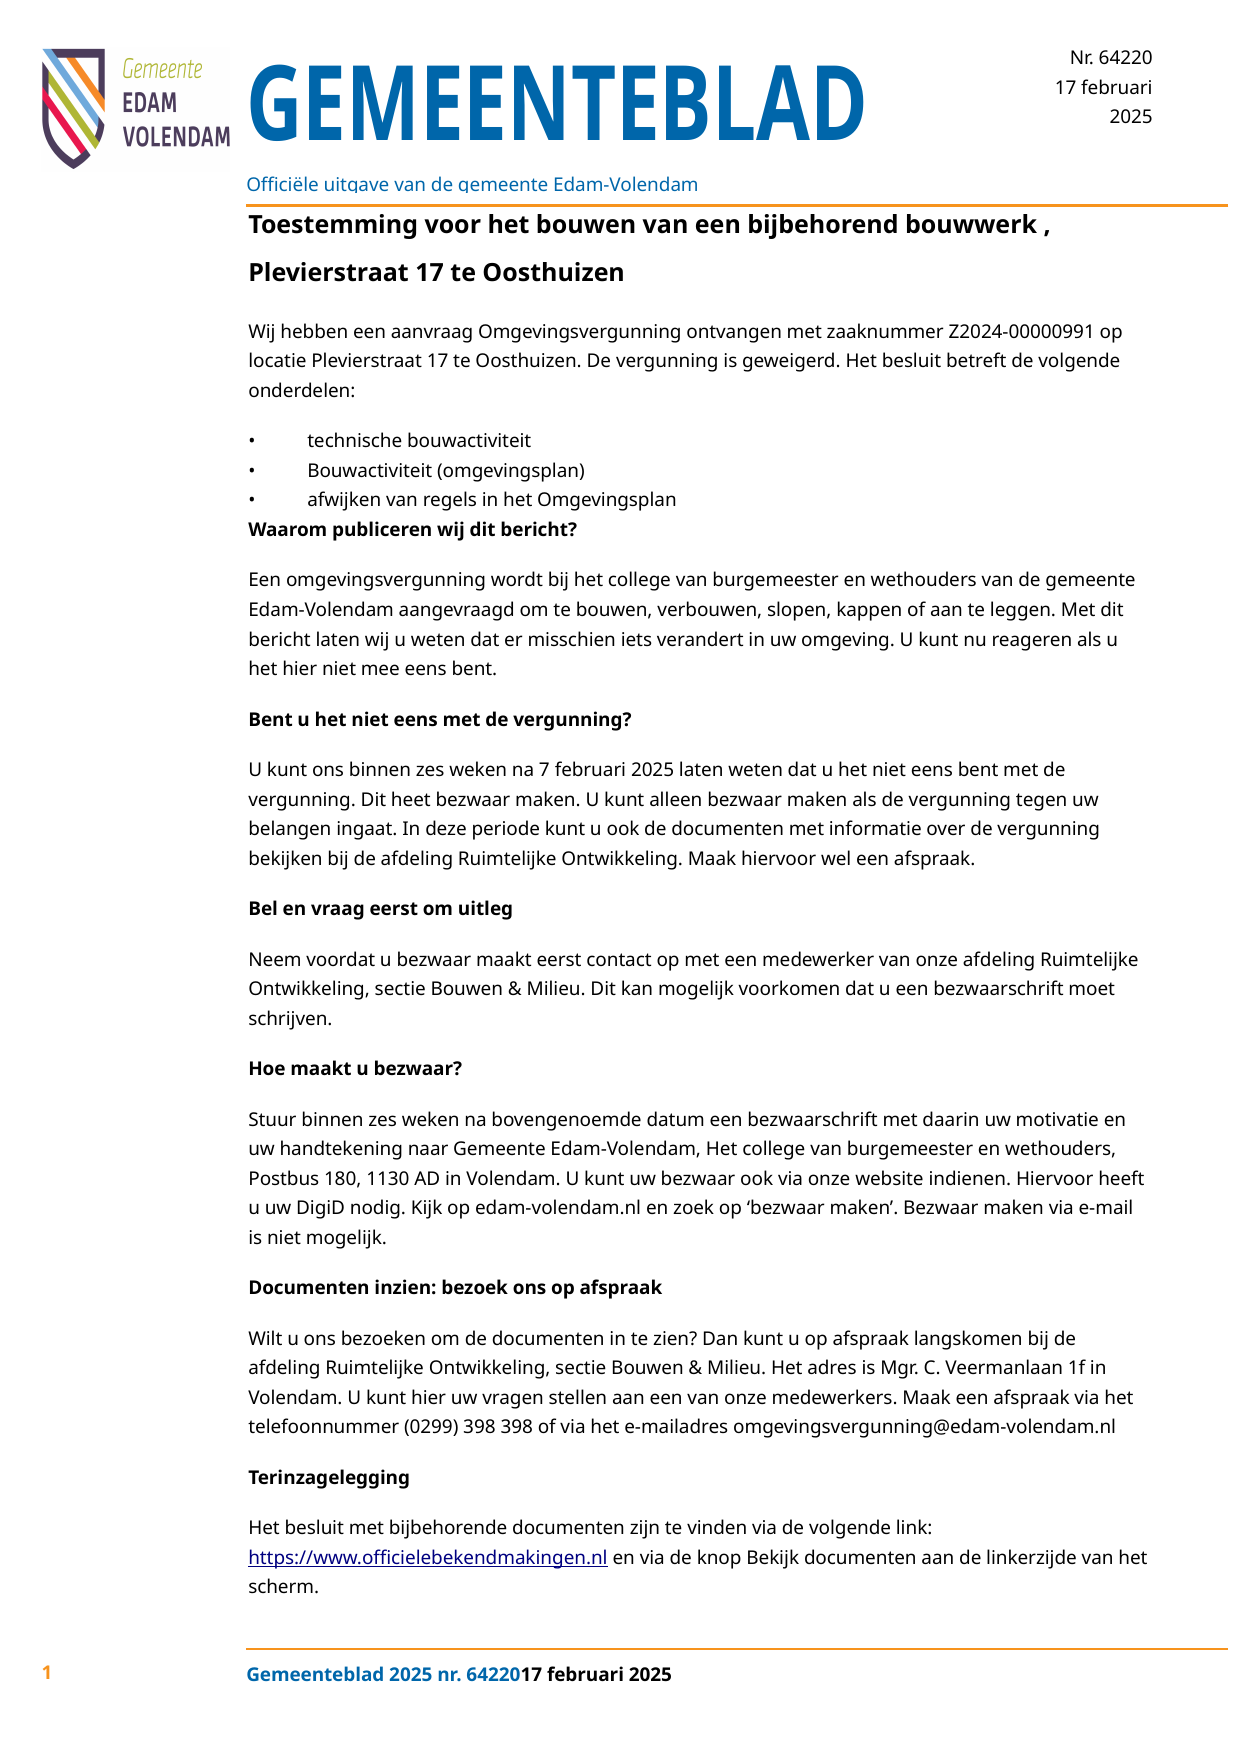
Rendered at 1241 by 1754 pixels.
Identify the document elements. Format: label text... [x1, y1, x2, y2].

text U kunt ons binnen zes weken na 7 februari 2025 laten weten dat u het niet eens bent met de vergunning. Dit heet bezwaar maken. U kunt alleen bezwaar maken als de vergunning tegen uw belangen ingaat. In deze periode kunt u ook de documenten met informatie over de vergunning bekijken bij de afdeling Ruimtelijke Ontwikkeling. Maak hiervoor wel een afspraak. [248, 756, 1152, 871]
picture [41, 47, 231, 172]
list Bouwactiviteit (omgevingsplan) [248, 457, 1152, 483]
text Wij hebben een aanvraag Omgevingsvergunning ontvangen met zaaknummer Z2024-00000991 op locatie Plevierstraat 17 te Oosthuizen. De vergunning is geweigerd. Het besluit betreft de volgende onderdelen: [248, 318, 1152, 403]
text Bel en vraag eerst om uitleg [248, 895, 1152, 921]
text Toestemming voor het bouwen van een bijbehorend bouwwerk , Plevierstraat 17 te Oosthuizen [248, 207, 1152, 288]
text Terinzagelegging [248, 1464, 1152, 1490]
text Hoe maakt u bezwaar? [248, 1055, 1152, 1081]
text Het besluit met bijbehorende documenten zijn te vinden via de volgende link: https://www.officielebekendmakingen.nl en via de knop Bekijk documenten aan de linkerzijde van het scherm. [248, 1514, 1152, 1599]
text Een omgevingsvergunning wordt bij het college van burgemeester en wethouders van de gemeente Edam-Volendam aangevraagd om te bouwen, verbouwen, slopen, kappen of aan te leggen. Met dit bericht laten wij u weten dat er misschien iets verandert in uw omgeving. U kunt nu reageren als u het hier niet mee eens bent. [248, 567, 1152, 681]
text Wilt u ons bezoeken om de documenten in te zien? Dan kunt u op afspraak langskomen bij de afdeling Ruimtelijke Ontwikkeling, sectie Bouwen & Milieu. Het adres is Mgr. C. Veermanlaan 1f in Volendam. U kunt hier uw vragen stellen aan een van onze medewerkers. Maak een afspraak via het telefoonnummer (0299) 398 398 of via het e-mailadres omgevingsvergunning@edam-volendam.nl [248, 1325, 1152, 1439]
list afwijken van regels in het Omgevingsplan [248, 487, 1152, 512]
text Bent u het niet eens met de vergunning? [248, 706, 1152, 732]
list technische bouwactiviteit [248, 427, 1152, 453]
text Documenten inzien: bezoek ons op afspraak [248, 1274, 1152, 1300]
text Neem voordat u bezwaar maakt eerst contact op met een medewerker van onze afdeling Ruimtelijke Ontwikkeling, sectie Bouwen & Milieu. Dit kan mogelijk voorkomen dat u een bezwaarschrift moet schrijven. [248, 946, 1152, 1031]
text Waarom publiceren wij dit bericht? [248, 516, 1152, 542]
text Stuur binnen zes weken na bovengenoemde datum een bezwaarschrift met daarin uw motivatie en uw handtekening naar Gemeente Edam-Volendam, Het college van burgemeester en wethouders, Postbus 180, 1130 AD in Volendam. U kunt uw bezwaar ook via onze website indienen. Hiervoor heeft u uw DigiD nodig. Kijk op edam-volendam.nl en zoek op ‘bezwaar maken’. Bezwaar maken via e-mail is niet mogelijk. [248, 1106, 1152, 1250]
